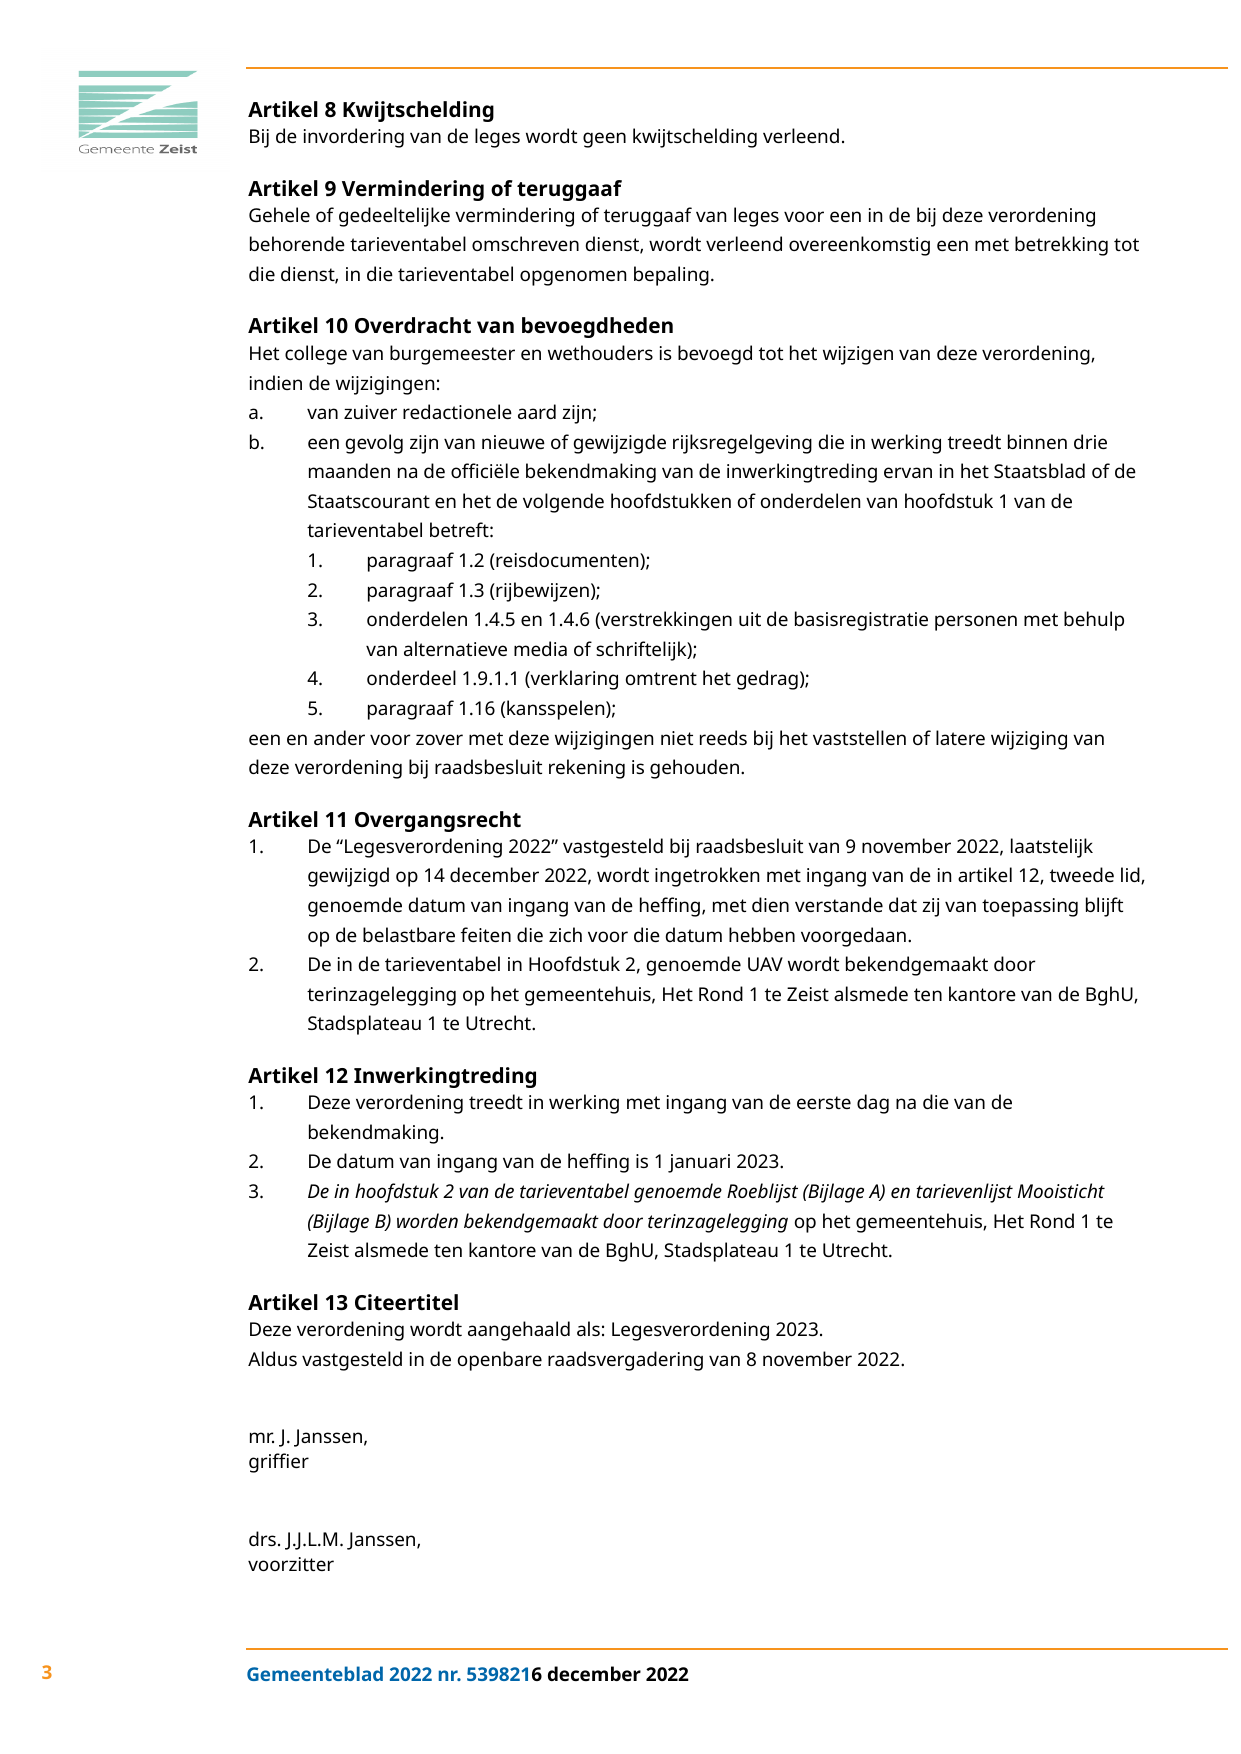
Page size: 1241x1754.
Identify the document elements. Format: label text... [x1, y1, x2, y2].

text Aldus vastgesteld in de openbare raadsvergadering van 8 november 2022. [248, 1346, 1152, 1372]
list paragraaf 1.2 (reisdocumenten); [307, 547, 1152, 573]
list De datum van ingang van de heffing is 1 januari 2023. [248, 1149, 1152, 1174]
list De in hoofdstuk 2 van de tarieventabel genoemde Roeblijst (Bijlage A) en tarievenlijst Mooisticht (Bijlage B) worden bekendgemaakt door terinzagelegging op het gemeentehuis, Het Rond 1 te Zeist alsmede ten kantore van de BghU, Stadsplateau 1 te Utrecht. [248, 1178, 1152, 1263]
list paragraaf 1.3 (rijbewijzen); [307, 577, 1152, 602]
list onderdelen 1.4.5 en 1.4.6 (verstrekkingen uit de basisregistratie personen met behulp van alternatieve media of schriftelijk); [307, 606, 1152, 662]
list een gevolg zijn van nieuwe of gewijzigde rijksregelgeving die in werking treedt binnen drie maanden na de officiële bekendmaking van de inwerkingtreding ervan in het Staatsblad of de Staatscourant en het de volgende hoofdstukken of onderdelen van hoofdstuk 1 van de tarieventabel betreft: [248, 429, 1152, 543]
list onderdeel 1.9.1.1 (verklaring omtrent het gedrag); [307, 666, 1152, 691]
list De “Legesverordening 2022” vastgesteld bij raadsbesluit van 9 november 2022, laatstelijk gewijzigd op 14 december 2022, wordt ingetrokken met ingang van de in artikel 12, tweede lid, genoemde datum van ingang van de heffing, met dien verstande dat zij van toepassing blijft op de belastbare feiten die zich voor die datum hebben voorgedaan. [248, 833, 1152, 948]
text Deze verordening wordt aangehaald als: Legesverordening 2023. [248, 1316, 1152, 1342]
list van zuiver redactionele aard zijn; [248, 399, 1152, 425]
picture [41, 47, 231, 172]
text voorzitter [248, 1552, 1152, 1577]
list paragraaf 1.16 (kansspelen); [307, 695, 1152, 721]
text een en ander voor zover met deze wijzigingen niet reeds bij het vaststellen of latere wijziging van deze verordening bij raadsbesluit rekening is gehouden. [248, 725, 1152, 780]
text Artikel 10 Overdracht van bevoegdheden [248, 312, 1152, 340]
list De in de tarieventabel in Hoofdstuk 2, genoemde UAV wordt bekendgemaakt door terinzagelegging op het gemeentehuis, Het Rond 1 te Zeist alsmede ten kantore van de BghU, Stadsplateau 1 te Utrecht. [248, 951, 1152, 1036]
text drs. J.J.L.M. Janssen, [248, 1526, 1152, 1552]
text griffier [248, 1449, 1152, 1474]
text Artikel 9 Vermindering of teruggaaf [248, 174, 1152, 202]
text Artikel 13 Citeertitel [248, 1288, 1152, 1316]
list Deze verordening treedt in werking met ingang van de eerste dag na die van de bekendmaking. [248, 1089, 1152, 1145]
text Artikel 12 Inwerkingtreding [248, 1061, 1152, 1089]
text Bij de invordering van de leges wordt geen kwijtschelding verleend. [248, 123, 1152, 149]
text mr. J. Janssen, [248, 1423, 1152, 1449]
text Gehele of gedeeltelijke vermindering of teruggaaf van leges voor een in de bij deze verordening behorende tarieventabel omschreven dienst, wordt verleend overeenkomstig een met betrekking tot die dienst, in die tarieventabel opgenomen bepaling. [248, 202, 1152, 287]
text Artikel 8 Kwijtschelding [248, 95, 1152, 123]
text Het college van burgemeester en wethouders is bevoegd tot het wijzigen van deze verordening, indien de wijzigingen: [248, 340, 1152, 395]
text Artikel 11 Overgangsrecht [248, 805, 1152, 833]
